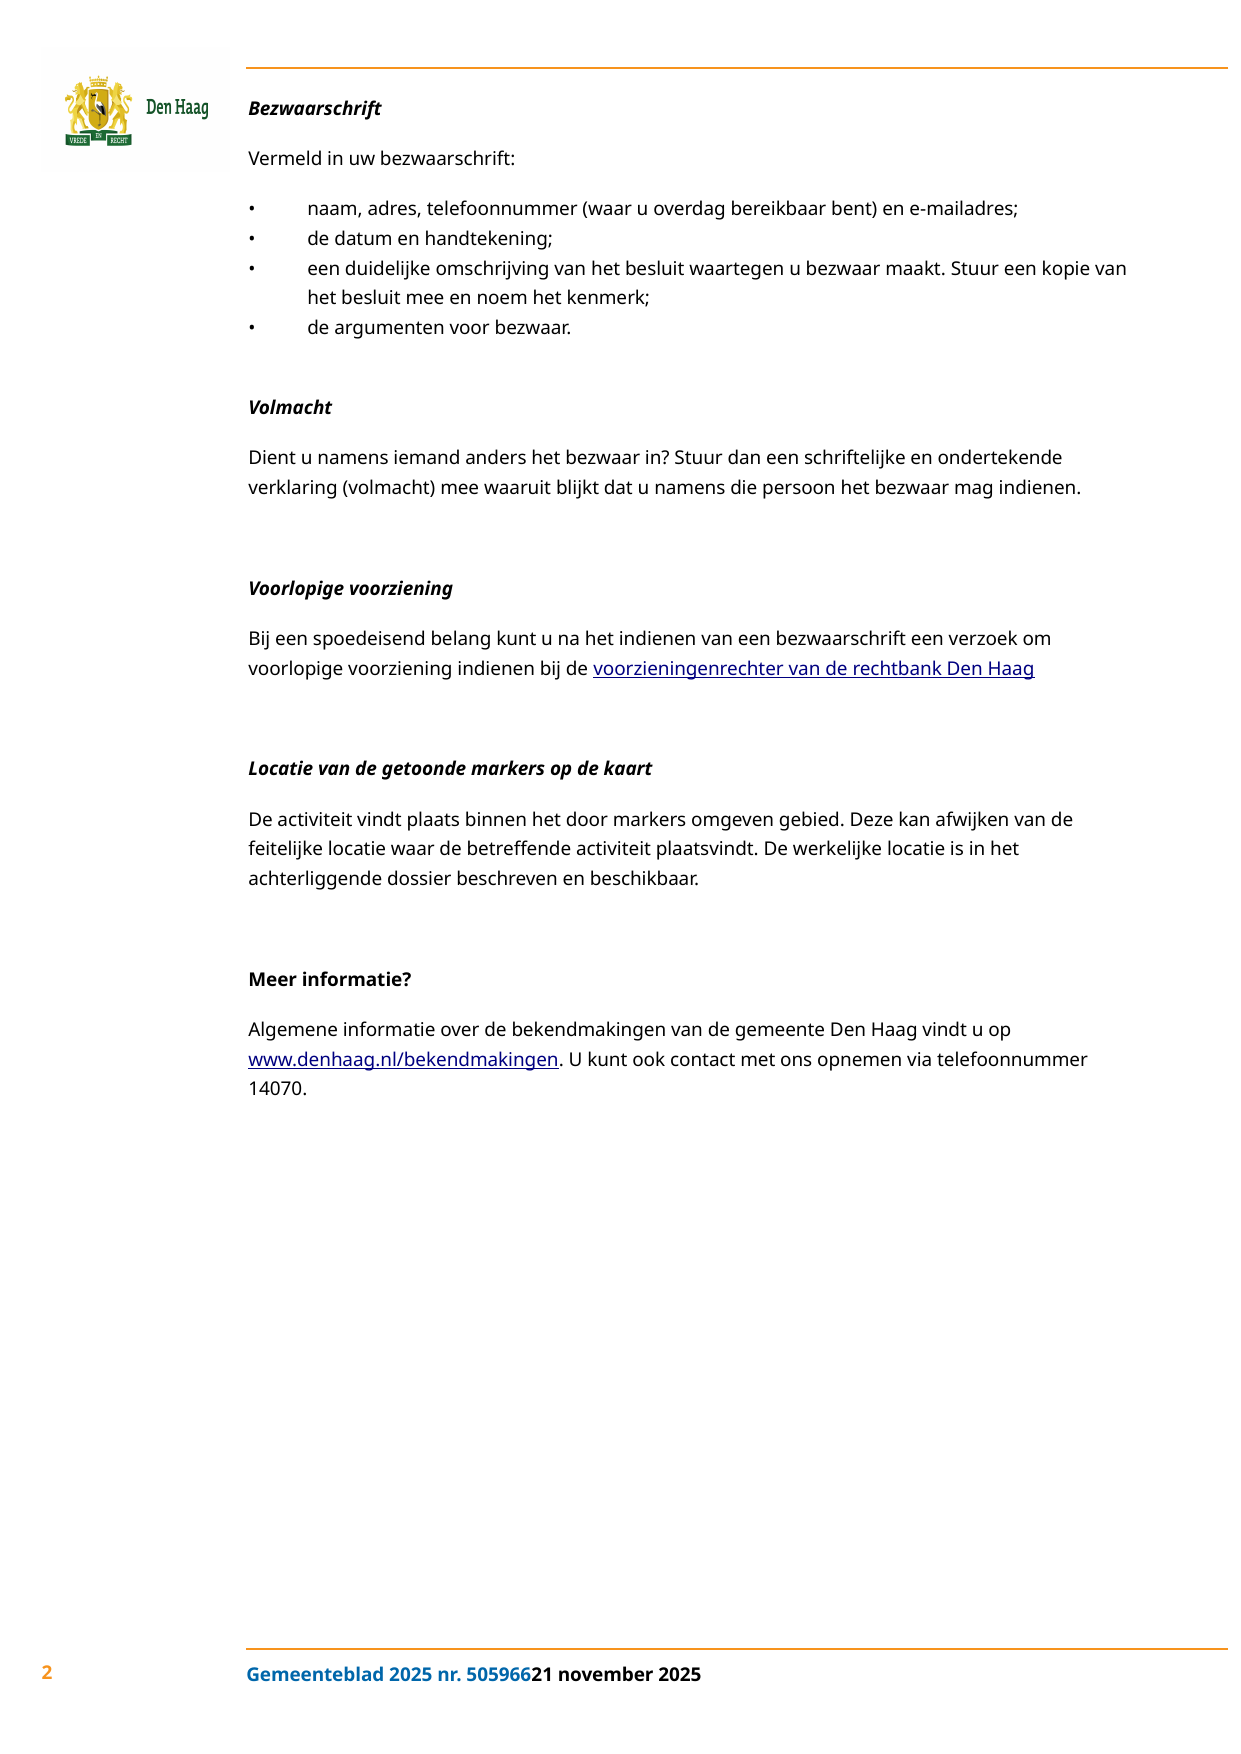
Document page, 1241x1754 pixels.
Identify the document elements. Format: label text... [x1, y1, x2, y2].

text Algemene informatie over de bekendmakingen van de gemeente Den Haag vindt u op www.denhaag.nl/bekendmakingen. U kunt ook contact met ons opnemen via telefoonnummer 14070. [248, 1016, 1152, 1101]
text De activiteit vindt plaats binnen het door markers omgeven gebied. Deze kan afwijken van de feitelijke locatie waar de betreffende activiteit plaatsvindt. De werkelijke locatie is in het achterliggende dossier beschreven en beschikbaar. [248, 806, 1152, 891]
list de datum en handtekening; [248, 225, 1152, 251]
text Dient u namens iemand anders het bezwaar in? Stuur dan een schriftelijke en ondertekende verklaring (volmacht) mee waaruit blijkt dat u namens die persoon het bezwaar mag indienen. [248, 444, 1152, 500]
text Bij een spoedeisend belang kunt u na het indienen van een bezwaarschrift een verzoek om voorlopige voorziening indienen bij de voorzieningenrechter van de rechtbank Den Haag [248, 625, 1152, 681]
text Bezwaarschrift [248, 95, 1152, 121]
text Vermeld in uw bezwaarschrift: [248, 145, 1152, 171]
text Meer informatie? [248, 966, 1152, 992]
list naam, adres, telefoonnummer (waar u overdag bereikbaar bent) en e-mailadres; [248, 196, 1152, 221]
list een duidelijke omschrijving van het besluit waartegen u bezwaar maakt. Stuur een kopie van het besluit mee en noem het kenmerk; [248, 255, 1152, 310]
text Volmacht [248, 394, 1152, 420]
text Voorlopige voorziening [248, 575, 1152, 601]
list de argumenten voor bezwaar. [248, 314, 1152, 340]
picture [41, 47, 231, 172]
text Locatie van de getoonde markers op de kaart [248, 756, 1152, 781]
